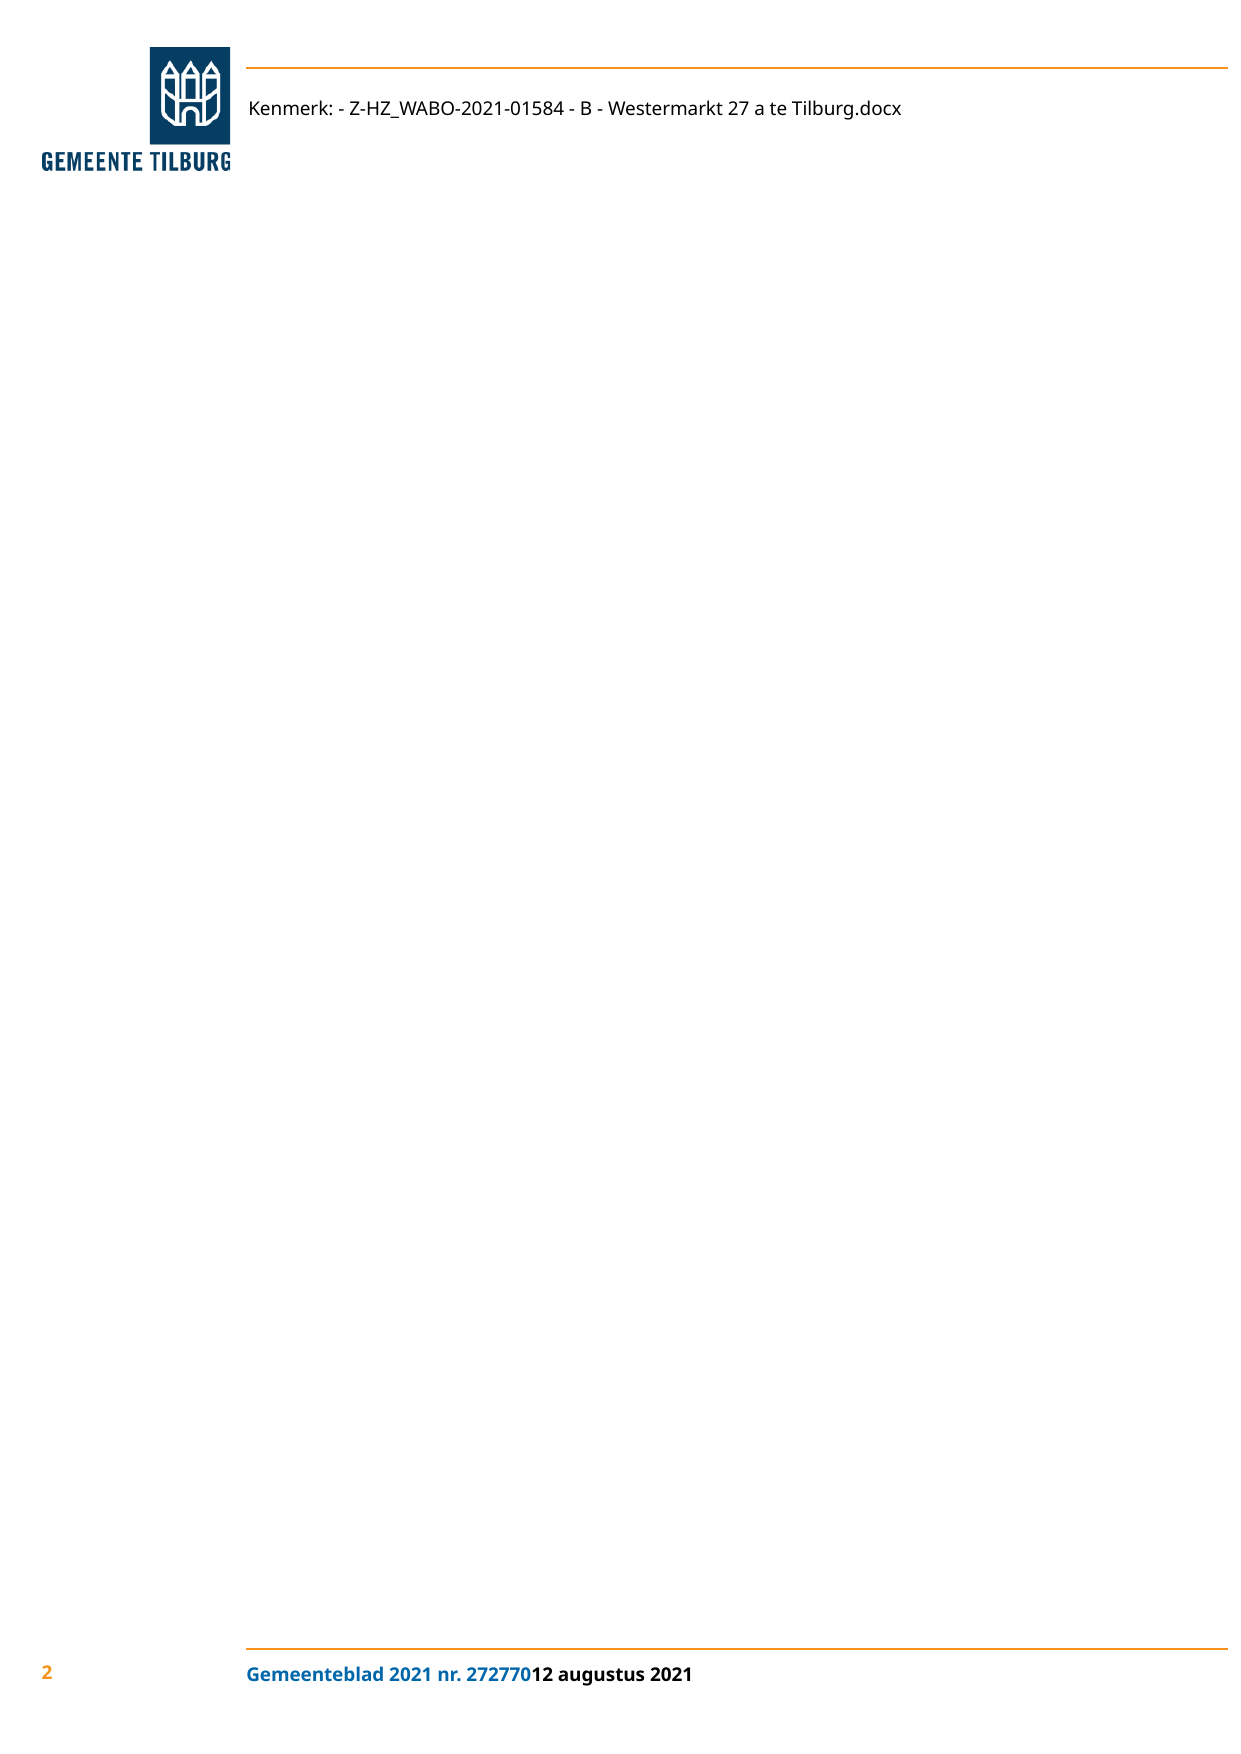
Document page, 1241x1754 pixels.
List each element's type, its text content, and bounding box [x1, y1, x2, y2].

picture [41, 47, 231, 172]
text Kenmerk: - Z-HZ_WABO-2021-01584 - B - Westermarkt 27 a te Tilburg.docx [248, 95, 1152, 121]
